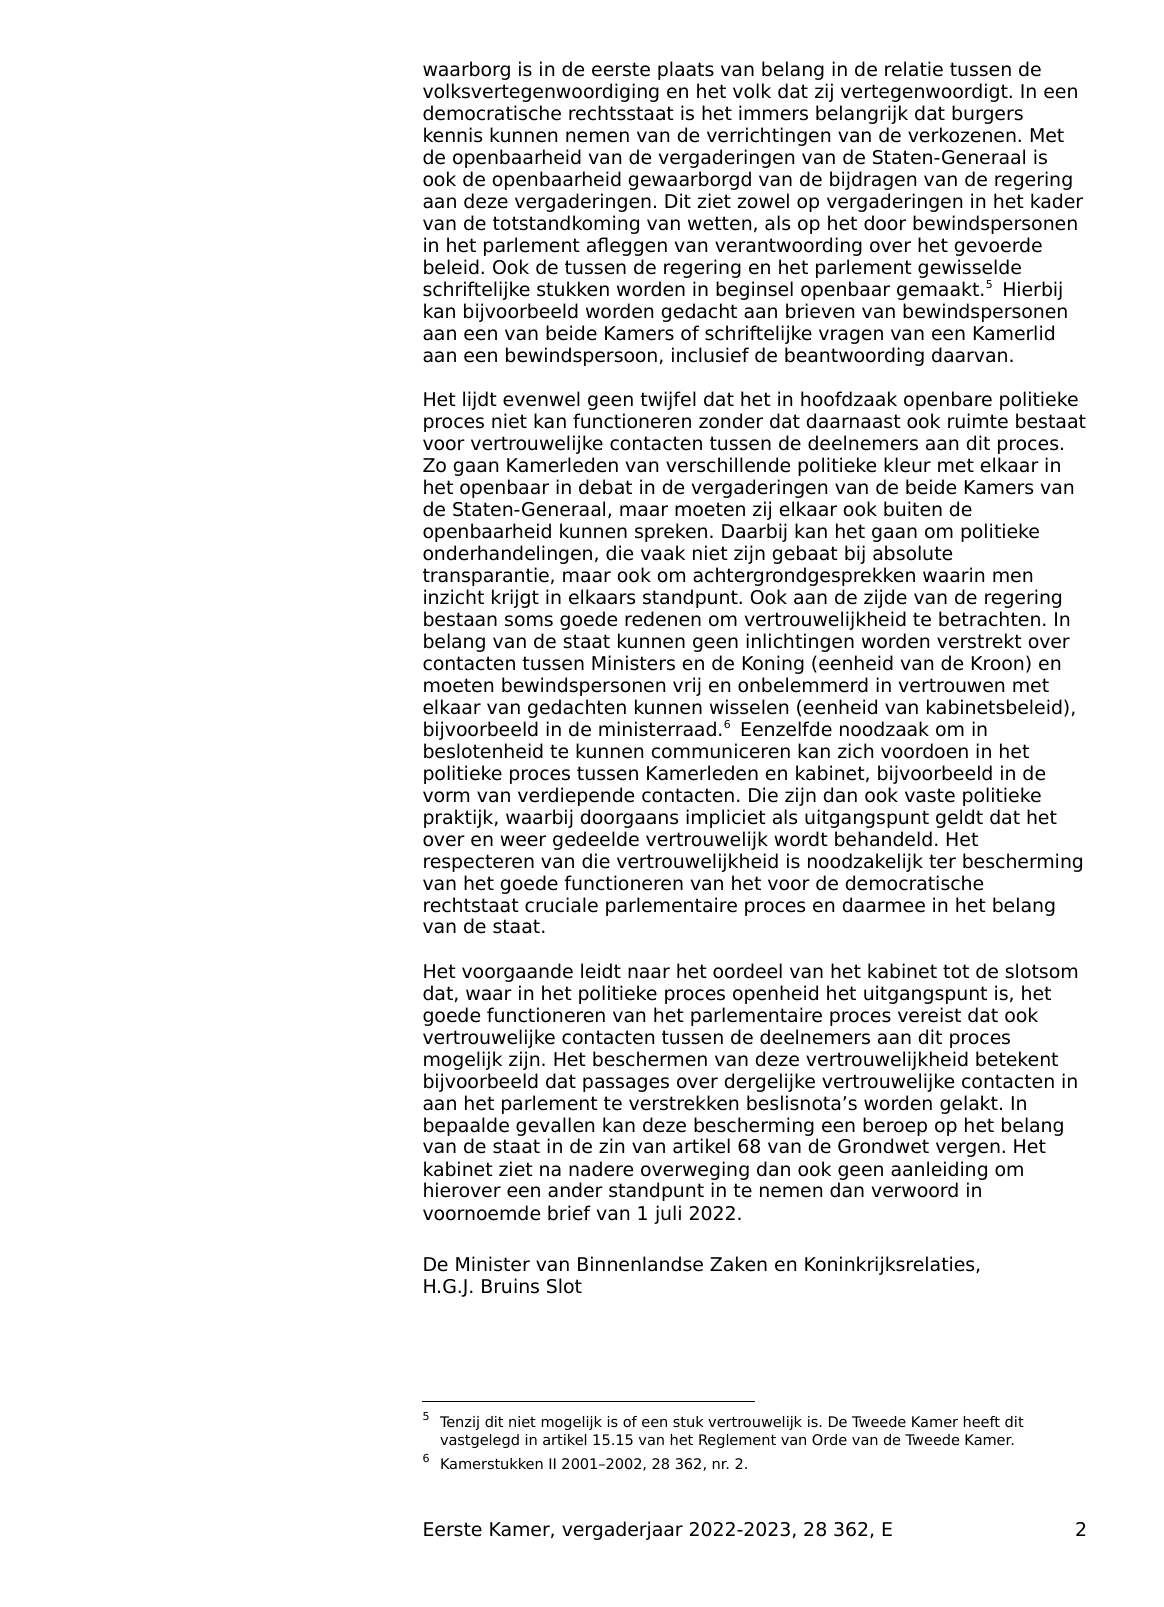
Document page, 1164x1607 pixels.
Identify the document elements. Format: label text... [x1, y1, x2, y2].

text Kamerstukken II 2001–2002, 28 362, nr. 2. [422, 1452, 1087, 1474]
text Het lijdt evenwel geen twijfel dat het in hoofdzaak openbare politieke proces niet kan functioneren zonder dat daarnaast ook ruimte bestaat voor vertrouwelijke contacten tussen de deelnemers aan dit proces. Zo gaan Kamerleden van verschillende politieke kleur met elkaar in het openbaar in debat in de vergaderingen van de beide Kamers van de Staten-Generaal, maar moeten zij elkaar ook buiten de openbaarheid kunnen spreken. Daarbij kan het gaan om politieke onderhandelingen, die vaak niet zijn gebaat bij absolute transparantie, maar ook om achtergrondgesprekken waarin men inzicht krijgt in elkaars standpunt. Ook aan de zijde van de regering bestaan soms goede redenen om vertrouwelijkheid te betrachten. In belang van de staat kunnen geen inlichtingen worden verstrekt over contacten tussen Ministers en de Koning (eenheid van de Kroon) en moeten bewindspersonen vrij en onbelemmerd in vertrouwen met elkaar van gedachten kunnen wisselen (eenheid van kabinetsbeleid), bijvoorbeeld in de ministerraad. Eenzelfde noodzaak om in beslotenheid te kunnen communiceren kan zich voordoen in het politieke proces tussen Kamerleden en kabinet, bijvoorbeeld in de vorm van verdiepende contacten. Die zijn dan ook vaste politieke praktijk, waarbij doorgaans impliciet als uitgangspunt geldt dat het over en weer gedeelde vertrouwelijk wordt behandeld. Het respecteren van die vertrouwelijkheid is noodzakelijk ter bescherming van het goede functioneren van het voor de democratische rechtstaat cruciale parlementaire proces en daarmee in het belang van de staat. [422, 389, 1087, 938]
text waarborg is in de eerste plaats van belang in de relatie tussen de volksvertegenwoordiging en het volk dat zij vertegenwoordigt. In een democratische rechtsstaat is het immers belangrijk dat burgers kennis kunnen nemen van de verrichtingen van de verkozenen. Met de openbaarheid van de vergaderingen van de Staten-Generaal is ook de openbaarheid gewaarborgd van de bijdragen van de regering aan deze vergaderingen. Dit ziet zowel op vergaderingen in het kader van de totstandkoming van wetten, als op het door bewindspersonen in het parlement afleggen van verantwoording over het gevoerde beleid. Ook de tussen de regering en het parlement gewisselde schriftelijke stukken worden in beginsel openbaar gemaakt. Hierbij kan bijvoorbeeld worden gedacht aan brieven van bewindspersonen aan een van beide Kamers of schriftelijke vragen van een Kamerlid aan een bewindspersoon, inclusief de beantwoording daarvan. [422, 59, 1087, 367]
text Het voorgaande leidt naar het oordeel van het kabinet tot de slotsom dat, waar in het politieke proces openheid het uitgangspunt is, het goede functioneren van het parlementaire proces vereist dat ook vertrouwelijke contacten tussen de deelnemers aan dit proces mogelijk zijn. Het beschermen van deze vertrouwelijkheid betekent bijvoorbeeld dat passages over dergelijke vertrouwelijke contacten in aan het parlement te verstrekken beslisnota’s worden gelakt. In bepaalde gevallen kan deze bescherming een beroep op het belang van de staat in de zin van artikel 68 van de Grondwet vergen. Het kabinet ziet na nadere overweging dan ook geen aanleiding om hierover een ander standpunt in te nemen dan verwoord in voornoemde brief van 1 juli 2022. [422, 961, 1087, 1224]
text De Minister van Binnenlandse Zaken en Koninkrijksrelaties, H.G.J. Bruins Slot [422, 1254, 1087, 1298]
text Tenzij dit niet mogelijk is of een stuk vertrouwelijk is. De Tweede Kamer heeft dit vastgelegd in artikel 15.15 van het Reglement van Orde van de Tweede Kamer. [422, 1410, 1087, 1449]
